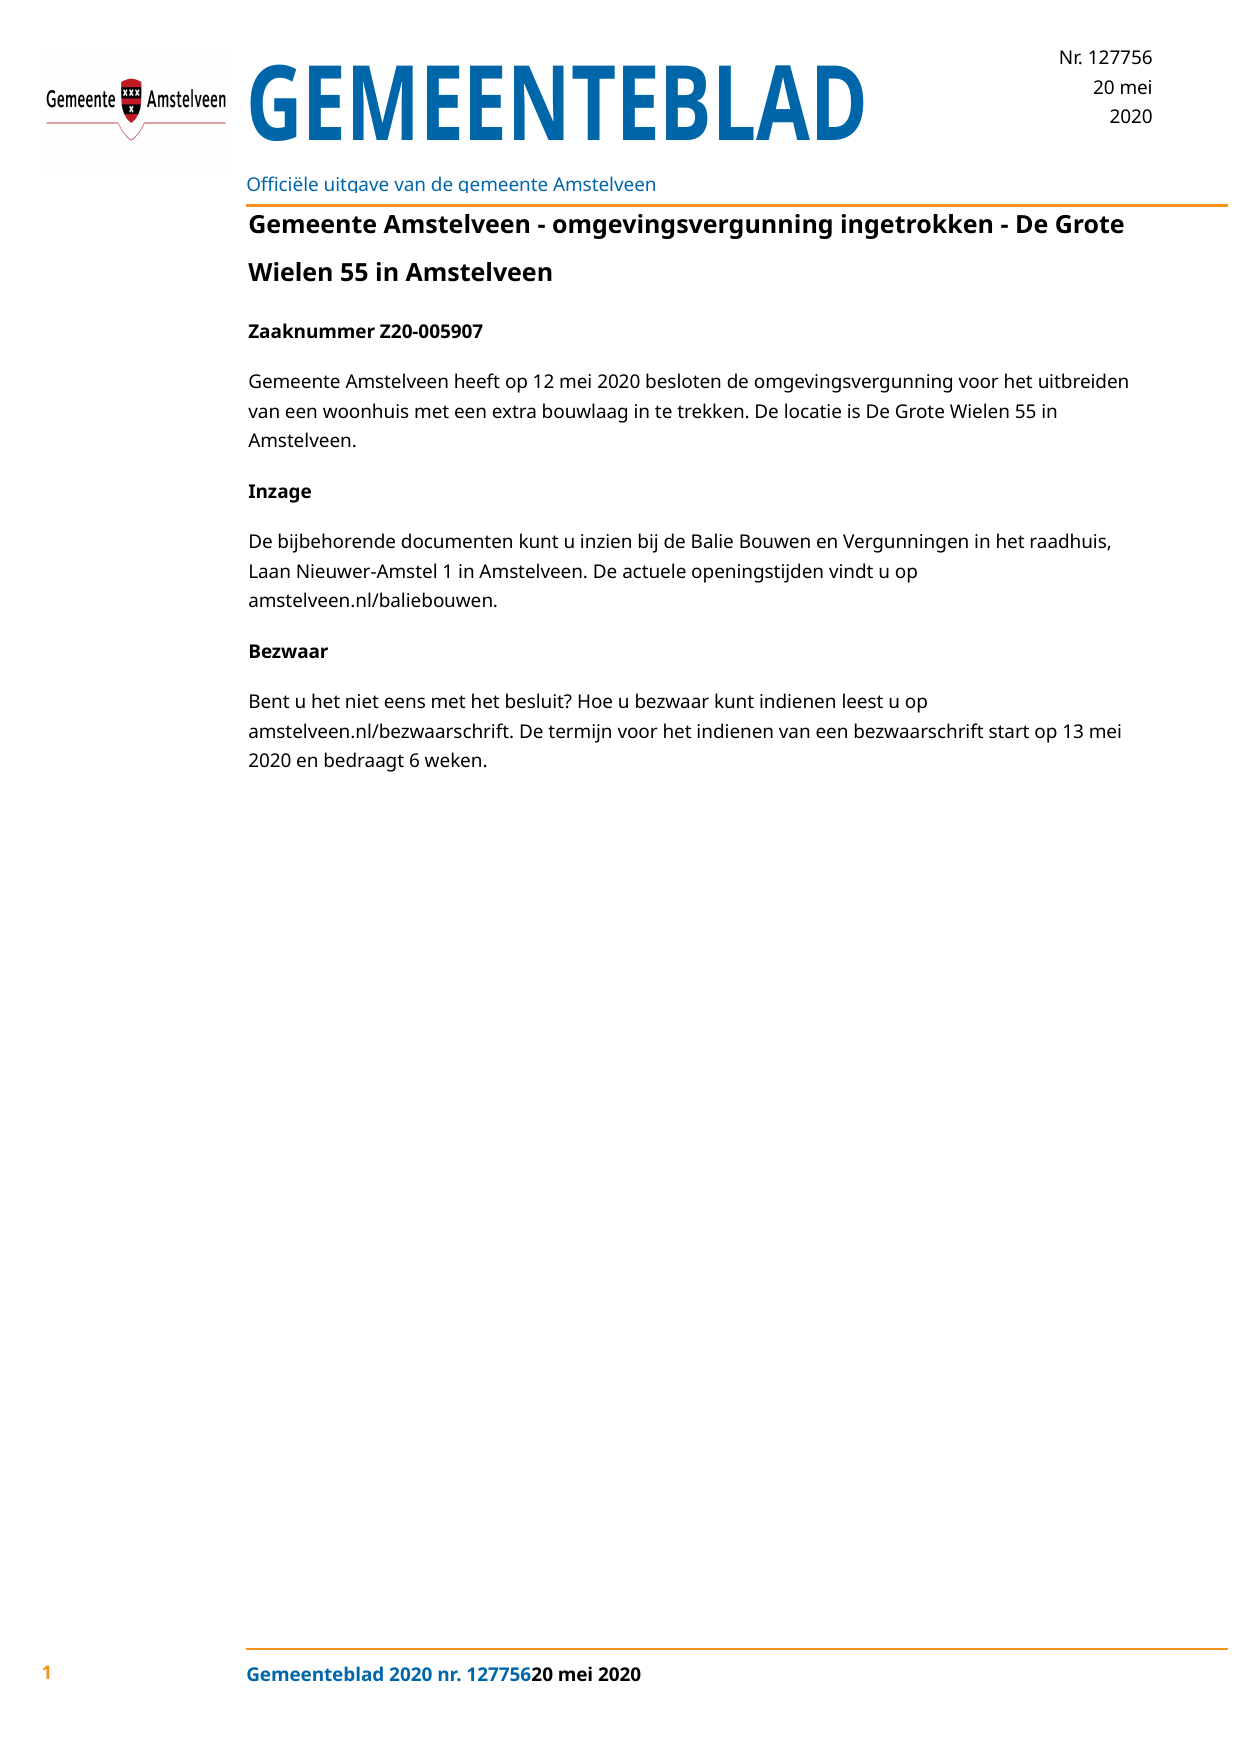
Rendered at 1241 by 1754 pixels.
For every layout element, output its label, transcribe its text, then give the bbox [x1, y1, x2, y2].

text Bezwaar [248, 638, 1152, 664]
text Gemeente Amstelveen - omgevingsvergunning ingetrokken - De Grote Wielen 55 in Amstelveen [248, 207, 1152, 288]
text De bijbehorende documenten kunt u inzien bij de Balie Bouwen en Vergunningen in het raadhuis, Laan Nieuwer-Amstel 1 in Amstelveen. De actuele openingstijden vindt u op amstelveen.nl/baliebouwen. [248, 528, 1152, 613]
text Zaaknummer Z20-005907 [248, 318, 1152, 344]
text Bent u het niet eens met het besluit? Hoe u bezwaar kunt indienen leest u op amstelveen.nl/bezwaarschrift. De termijn voor het indienen van een bezwaarschrift start op 13 mei 2020 en bedraagt 6 weken. [248, 688, 1152, 773]
text Inzage [248, 478, 1152, 504]
picture [41, 47, 231, 172]
text Gemeente Amstelveen heeft op 12 mei 2020 besloten de omgevingsvergunning voor het uitbreiden van een woonhuis met een extra bouwlaag in te trekken. De locatie is De Grote Wielen 55 in Amstelveen. [248, 368, 1152, 453]
